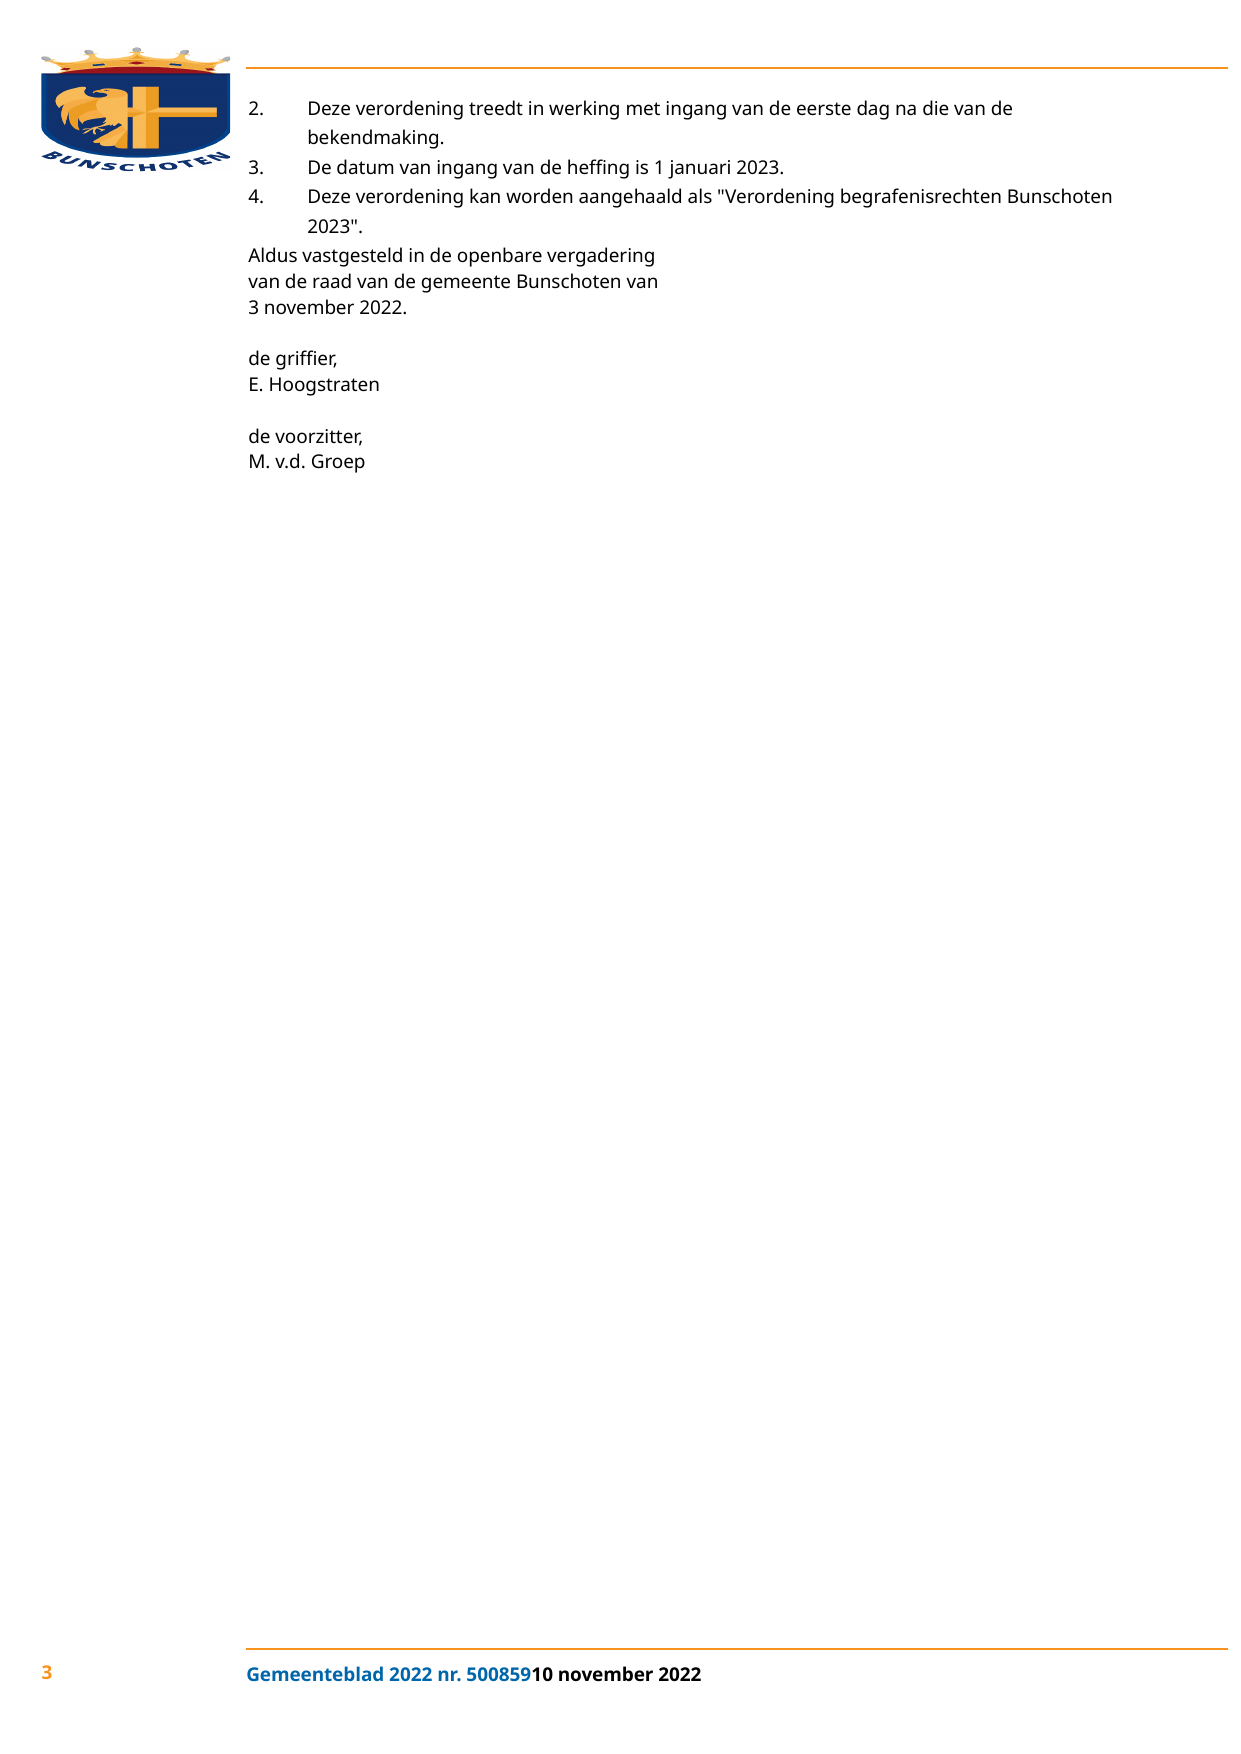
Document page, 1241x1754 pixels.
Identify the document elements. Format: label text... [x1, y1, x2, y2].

list Deze verordening kan worden aangehaald als "Verordening begrafenisrechten Bunschoten 2023". [248, 183, 1152, 239]
text 3 november 2022. [248, 294, 1152, 320]
text M. v.d. Groep [248, 448, 1152, 474]
text E. Hoogstraten [248, 371, 1152, 397]
text de griffier, [248, 346, 1152, 371]
list Deze verordening treedt in werking met ingang van de eerste dag na die van de bekendmaking. [248, 95, 1152, 150]
text van de raad van de gemeente Bunschoten van [248, 268, 1152, 294]
text de voorzitter, [248, 423, 1152, 448]
text Aldus vastgesteld in de openbare vergadering [248, 243, 1152, 268]
list De datum van ingang van de heffing is 1 januari 2023. [248, 154, 1152, 180]
picture [41, 47, 231, 172]
